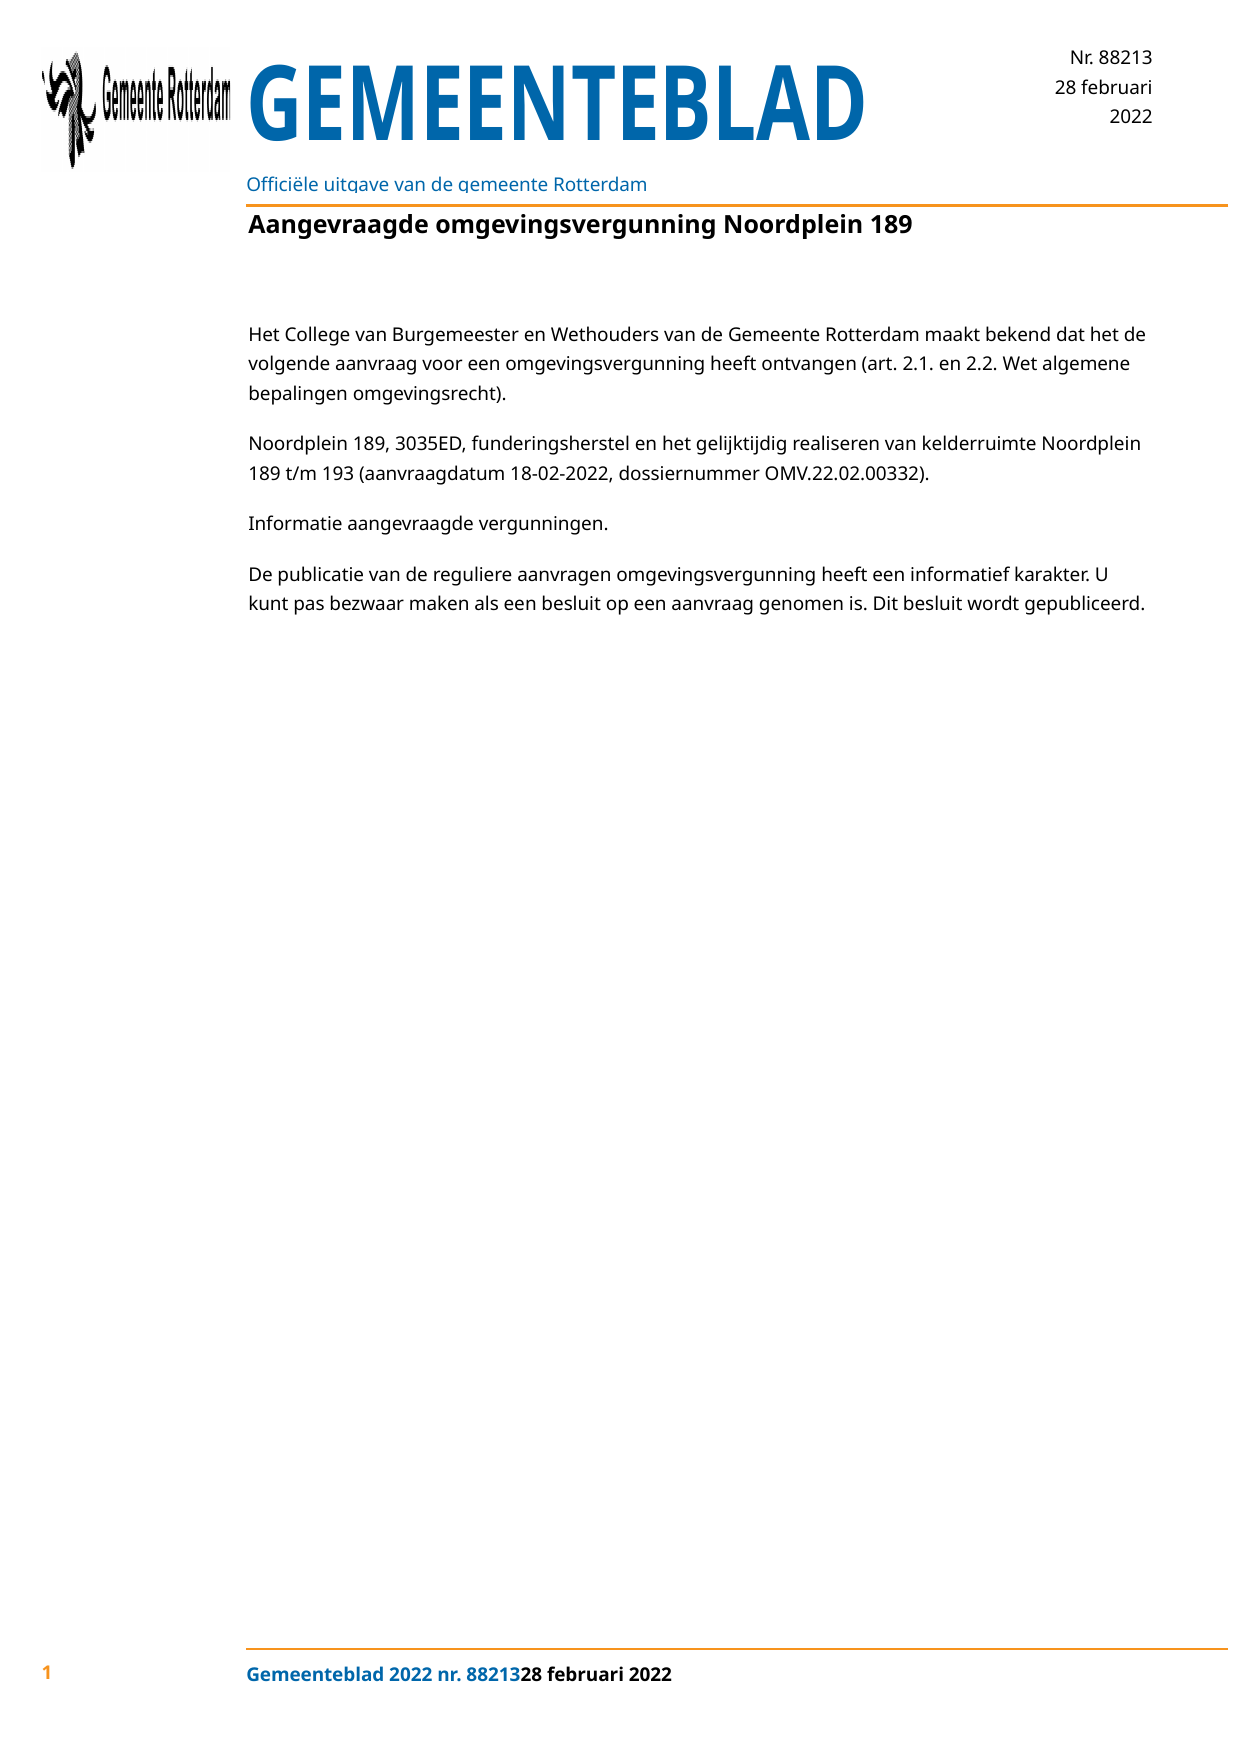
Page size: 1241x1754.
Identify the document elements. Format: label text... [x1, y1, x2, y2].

text De publicatie van de reguliere aanvragen omgevingsvergunning heeft een informatief karakter. U kunt pas bezwaar maken als een besluit op een aanvraag genomen is. Dit besluit wordt gepubliceerd. [248, 561, 1152, 616]
text Aangevraagde omgevingsvergunning Noordplein 189 [248, 207, 1152, 241]
text Noordplein 189, 3035ED, funderingsherstel en het gelijktijdig realiseren van kelderruimte Noordplein 189 t/m 193 (aanvraagdatum 18-02-2022, dossiernummer OMV.22.02.00332). [248, 430, 1152, 486]
text Het College van Burgemeester en Wethouders van de Gemeente Rotterdam maakt bekend dat het de volgende aanvraag voor een omgevingsvergunning heeft ontvangen (art. 2.1. en 2.2. Wet algemene bepalingen omgevingsrecht). [248, 321, 1152, 406]
text Informatie aangevraagde vergunningen. [248, 510, 1152, 536]
picture [41, 47, 231, 172]
